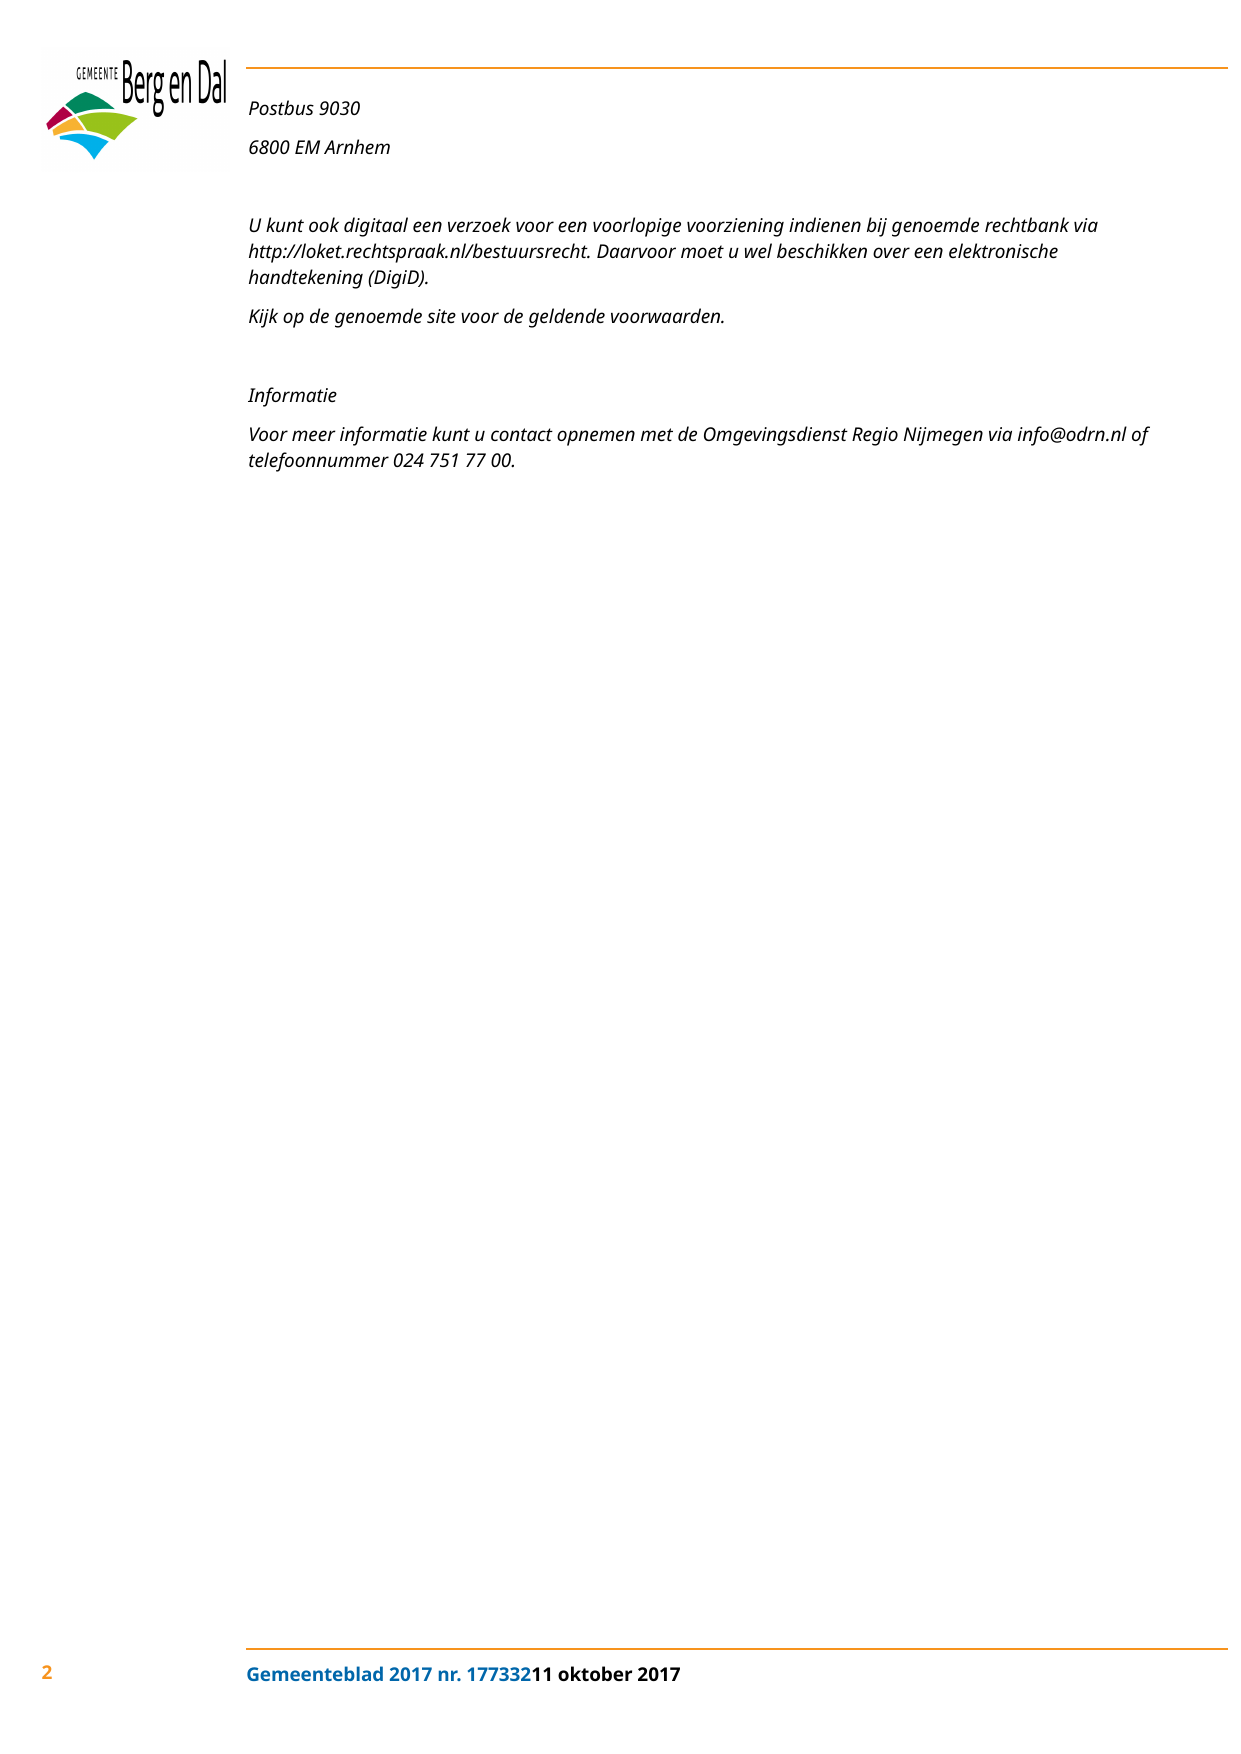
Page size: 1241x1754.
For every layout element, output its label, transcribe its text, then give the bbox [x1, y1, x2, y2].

text Kijk op de genoemde site voor de geldende voorwaarden. [248, 303, 1152, 329]
text Postbus 9030 [248, 95, 1152, 121]
text 6800 EM Arnhem [248, 134, 1152, 160]
text Informatie [248, 382, 1152, 408]
text U kunt ook digitaal een verzoek voor een voorlopige voorziening indienen bij genoemde rechtbank via http://loket.rechtspraak.nl/bestuursrecht. Daarvoor moet u wel beschikken over een elektronische handtekening (DigiD). [248, 213, 1152, 290]
text Voor meer informatie kunt u contact opnemen met de Omgevingsdienst Regio Nijmegen via info@odrn.nl of telefoonnummer 024 751 77 00. [248, 421, 1152, 473]
picture [41, 47, 231, 172]
